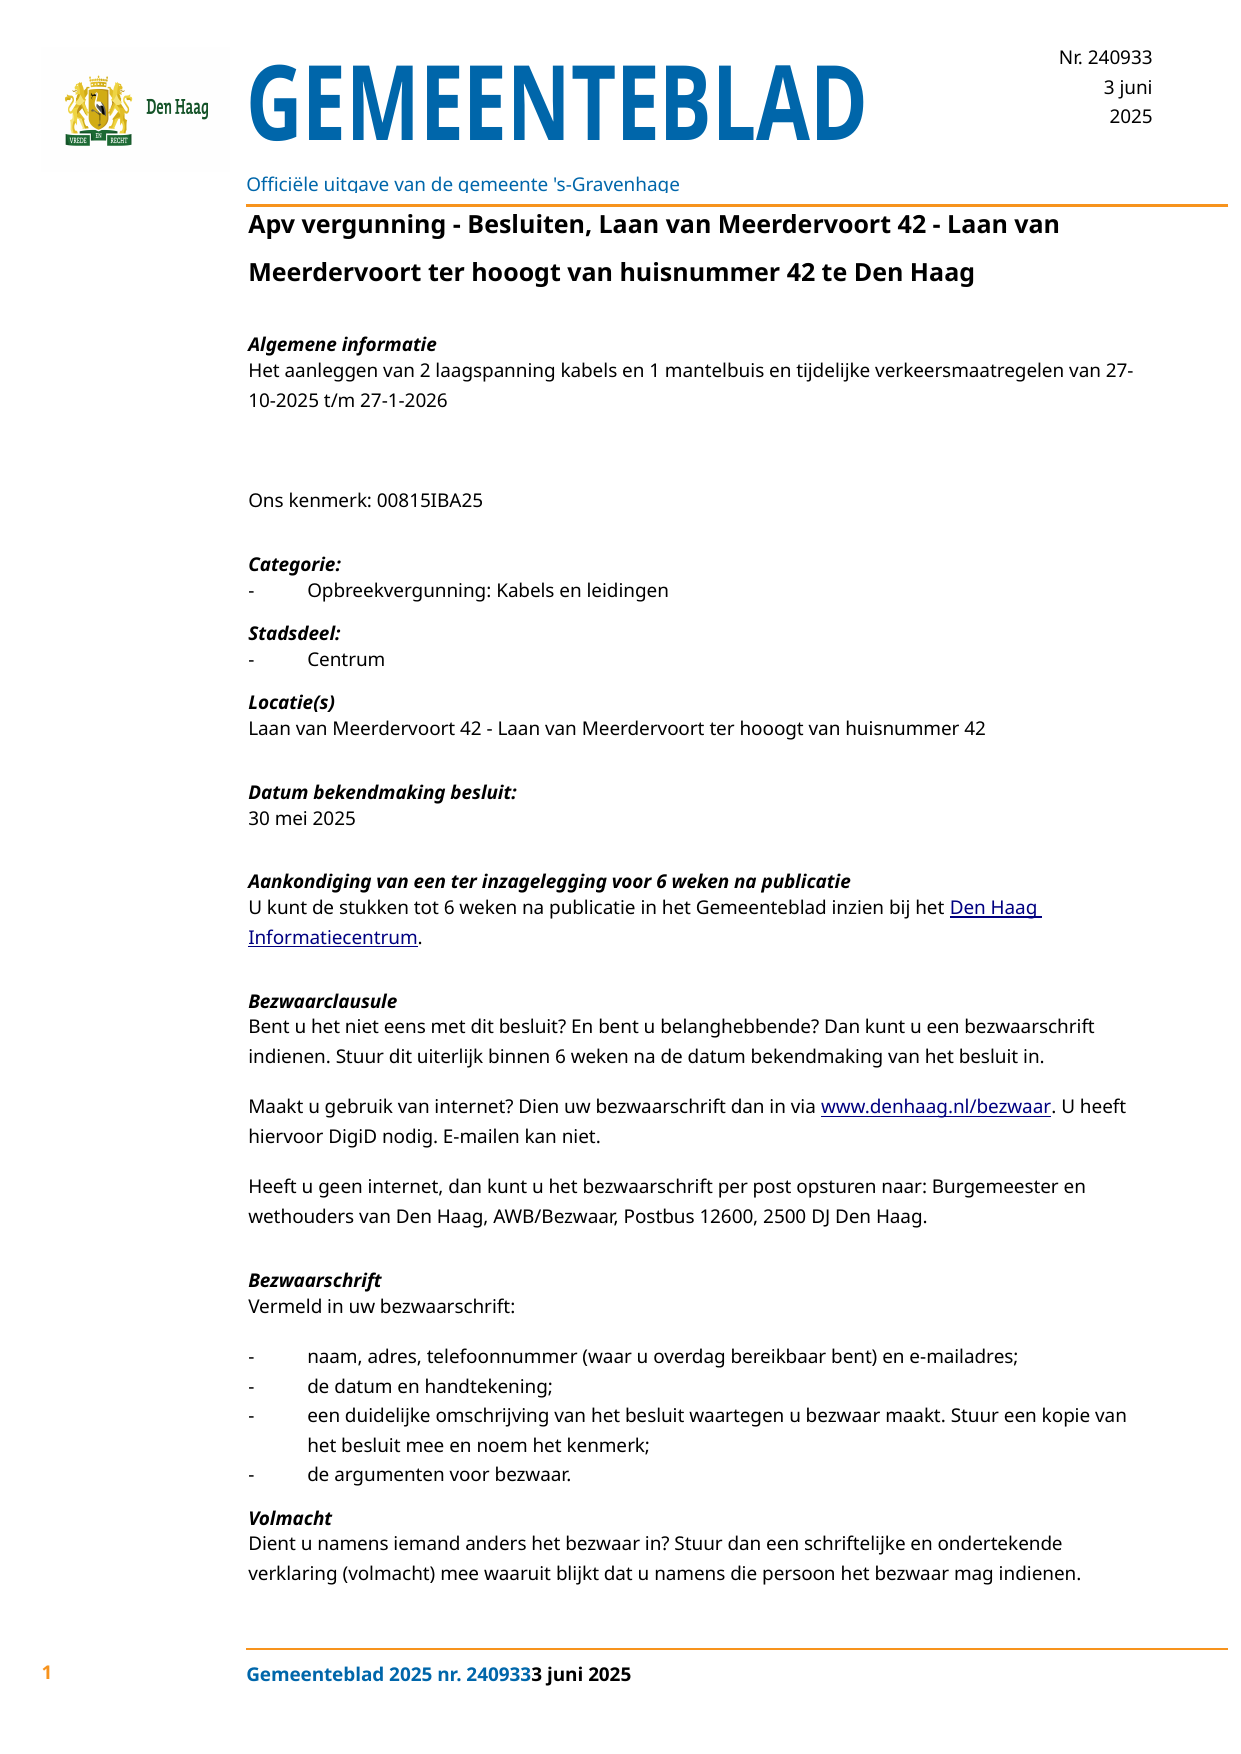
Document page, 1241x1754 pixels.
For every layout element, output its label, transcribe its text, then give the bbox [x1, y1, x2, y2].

text Categorie: [248, 552, 1152, 577]
text Laan van Meerdervoort 42 - Laan van Meerdervoort ter hooogt van huisnummer 42 [248, 715, 1152, 741]
text Ons kenmerk: 00815IBA25 [248, 488, 1152, 513]
text Bezwaarschrift [248, 1267, 1152, 1293]
list een duidelijke omschrijving van het besluit waartegen u bezwaar maakt. Stuur een kopie van het besluit mee en noem het kenmerk; [248, 1402, 1152, 1458]
text Stadsdeel: [248, 620, 1152, 646]
text Bent u het niet eens met dit besluit? En bent u belanghebbende? Dan kunt u een bezwaarschrift indienen. Stuur dit uiterlijk binnen 6 weken na de datum bekendmaking van het besluit in. [248, 1014, 1152, 1069]
list Opbreekvergunning: Kabels en leidingen [248, 577, 1152, 603]
text Maakt u gebruik van internet? Dien uw bezwaarschrift dan in via www.denhaag.nl/bezwaar. U heeft hiervoor DigiD nodig. E-mailen kan niet. [248, 1094, 1152, 1149]
text U kunt de stukken tot 6 weken na publicatie in het Gemeenteblad inzien bij het Den Haag Informatiecentrum. [248, 894, 1152, 950]
text Locatie(s) [248, 689, 1152, 715]
text Algemene informatie [248, 331, 1152, 357]
list de argumenten voor bezwaar. [248, 1462, 1152, 1487]
text Apv vergunning - Besluiten, Laan van Meerdervoort 42 - Laan van Meerdervoort ter hooogt van huisnummer 42 te Den Haag [248, 207, 1152, 288]
text Bezwaarclausule [248, 988, 1152, 1014]
picture [41, 47, 231, 172]
text Het aanleggen van 2 laagspanning kabels en 1 mantelbuis en tijdelijke verkeersmaatregelen van 27-10-2025 t/m 27-1-2026 [248, 357, 1152, 412]
text 30 mei 2025 [248, 805, 1152, 830]
list Centrum [248, 646, 1152, 672]
text Vermeld in uw bezwaarschrift: [248, 1293, 1152, 1319]
text Heeft u geen internet, dan kunt u het bezwaarschrift per post opsturen naar: Burgemeester en wethouders van Den Haag, AWB/Bezwaar, Postbus 12600, 2500 DJ Den Haag. [248, 1174, 1152, 1229]
text Aankondiging van een ter inzagelegging voor 6 weken na publicatie [248, 869, 1152, 894]
text Datum bekendmaking besluit: [248, 779, 1152, 805]
text Dient u namens iemand anders het bezwaar in? Stuur dan een schriftelijke en ondertekende verklaring (volmacht) mee waaruit blijkt dat u namens die persoon het bezwaar mag indienen. [248, 1531, 1152, 1586]
text Volmacht [248, 1505, 1152, 1531]
list de datum en handtekening; [248, 1373, 1152, 1399]
list naam, adres, telefoonnummer (waar u overdag bereikbaar bent) en e-mailadres; [248, 1343, 1152, 1369]
